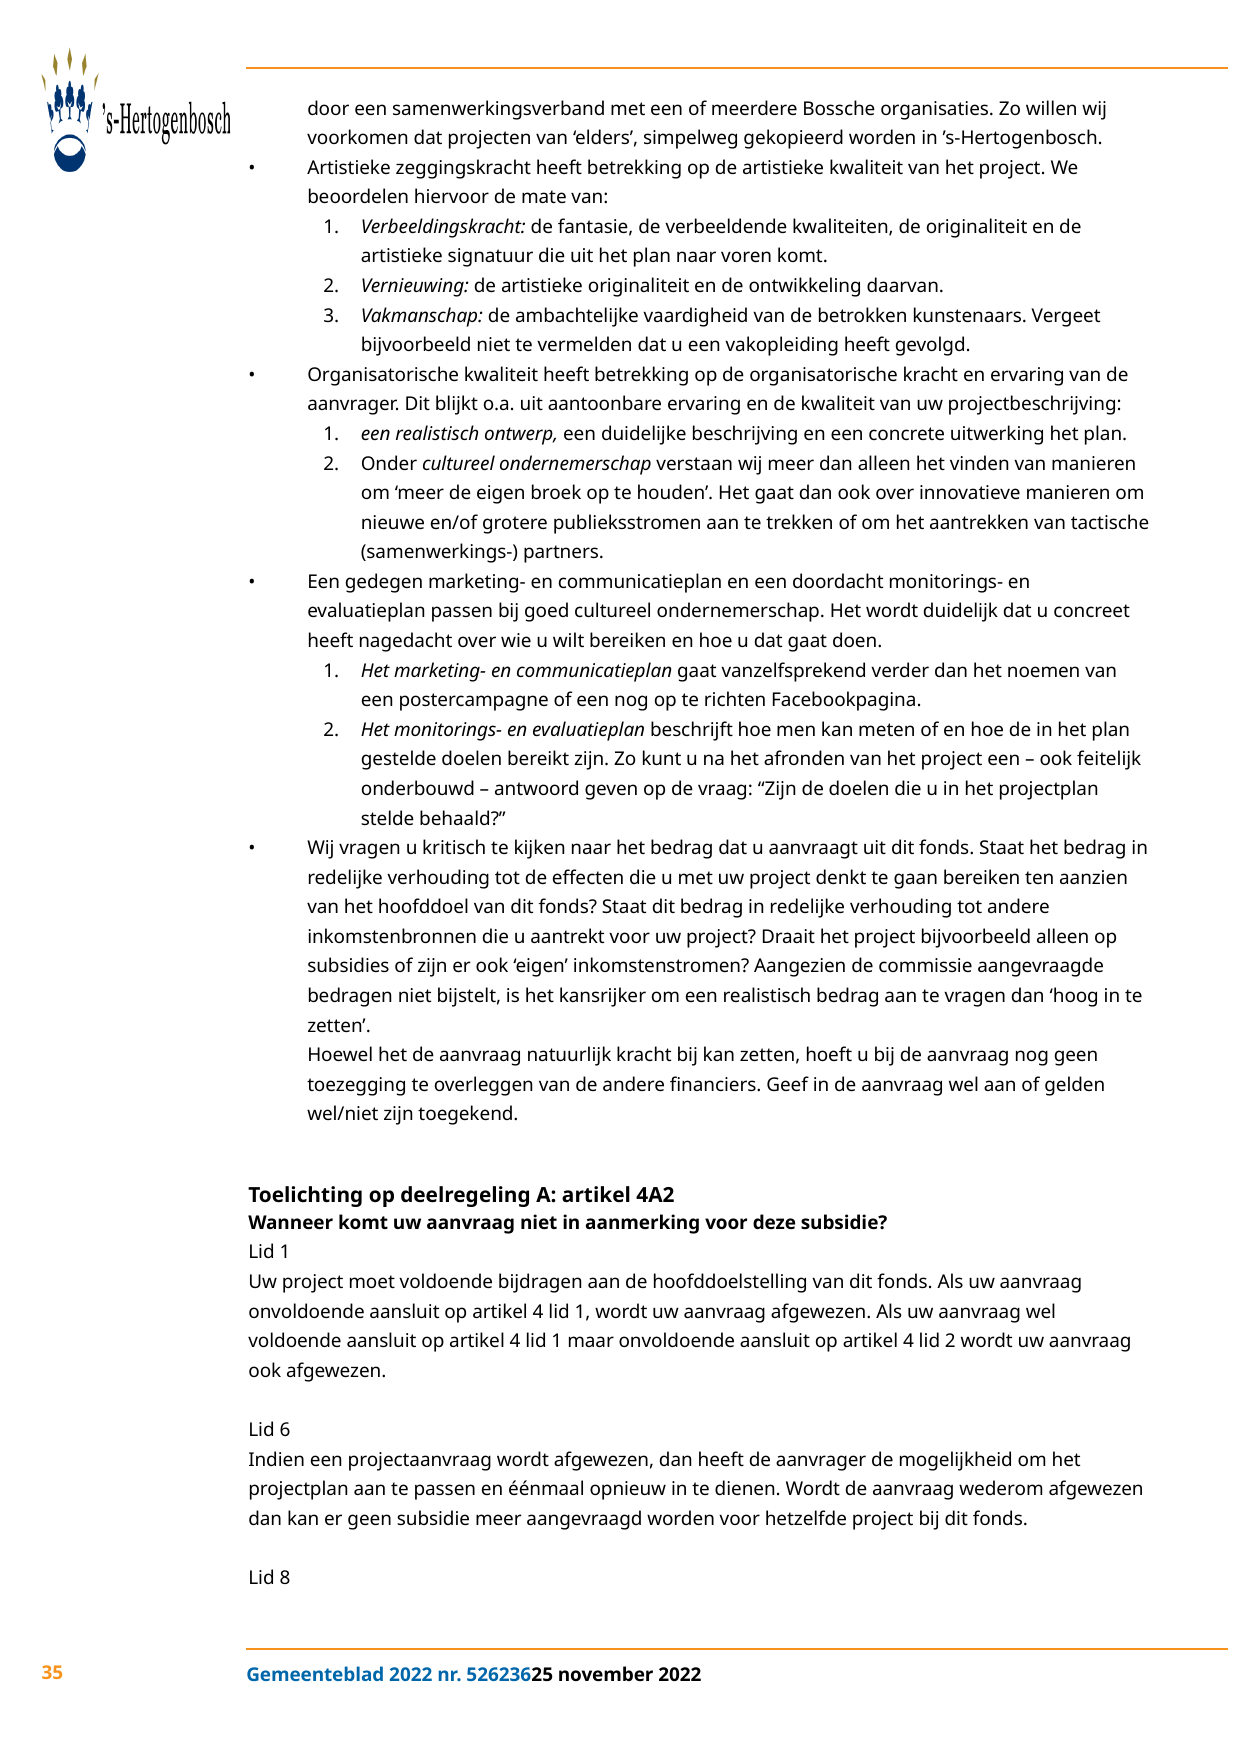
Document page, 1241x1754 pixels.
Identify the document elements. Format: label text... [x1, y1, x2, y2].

list Wij vragen u kritisch te kijken naar het bedrag dat u aanvraagt uit dit fonds. Staat het bedrag in redelijke verhouding tot de effecten die u met uw project denkt te gaan bereiken ten aanzien van het hoofddoel van dit fonds? Staat dit bedrag in redelijke verhouding tot andere inkomstenbronnen die u aantrekt voor uw project? Draait het project bijvoorbeeld alleen op subsidies of zijn er ook ‘eigen’ inkomstenstromen? Aangezien de commissie aangevraagde bedragen niet bijstelt, is het kansrijker om een realistisch bedrag aan te vragen dan ‘hoog in te zetten’. [248, 834, 1152, 1038]
list Onder cultureel ondernemerschap verstaan wij meer dan alleen het vinden van manieren om ‘meer de eigen broek op te houden’. Het gaat dan ook over innovatieve manieren om nieuwe en/of grotere publieksstromen aan te trekken of om het aantrekken van tactische (samenwerkings-) partners. [323, 450, 1152, 564]
list Verbeeldingskracht: de fantasie, de verbeeldende kwaliteiten, de originaliteit en de artistieke signatuur die uit het plan naar voren komt. [323, 213, 1152, 268]
list Het marketing- en communicatieplan gaat vanzelfsprekend verder dan het noemen van een postercampagne of een nog op te richten Facebookpagina. [323, 657, 1152, 712]
list door een samenwerkingsverband met een of meerdere Bossche organisaties. Zo willen wij voorkomen dat projecten van ‘elders’, simpelweg gekopieerd worden in ’s-Hertogenbosch. [248, 95, 1152, 150]
text Lid 6 [248, 1416, 1152, 1442]
list Het monitorings- en evaluatieplan beschrijft hoe men kan meten of en hoe de in het plan gestelde doelen bereikt zijn. Zo kunt u na het afronden van het project een – ook feitelijk onderbouwd – antwoord geven op de vraag: “Zijn de doelen die u in het projectplan stelde behaald?” [323, 716, 1152, 831]
text Toelichting op deelregeling A: artikel 4A2 [248, 1181, 1152, 1209]
text Lid 8 [248, 1564, 1152, 1590]
list Vernieuwing: de artistieke originaliteit en de ontwikkeling daarvan. [323, 272, 1152, 298]
list Hoewel het de aanvraag natuurlijk kracht bij kan zetten, hoeft u bij de aanvraag nog geen toezegging te overleggen van de andere financiers. Geef in de aanvraag wel aan of gelden wel/niet zijn toegekend. [248, 1041, 1152, 1126]
list Vakmanschap: de ambachtelijke vaardigheid van de betrokken kunstenaars. Vergeet bijvoorbeeld niet te vermelden dat u een vakopleiding heeft gevolgd. [323, 302, 1152, 357]
list Een gedegen marketing- en communicatieplan en een doordacht monitorings- en evaluatieplan passen bij goed cultureel ondernemerschap. Het wordt duidelijk dat u concreet heeft nagedacht over wie u wilt bereiken en hoe u dat gaat doen. [248, 568, 1152, 653]
text Wanneer komt uw aanvraag niet in aanmerking voor deze subsidie? [248, 1209, 1152, 1235]
text Uw project moet voldoende bijdragen aan de hoofddoelstelling van dit fonds. Als uw aanvraag onvoldoende aansluit op artikel 4 lid 1, wordt uw aanvraag afgewezen. Als uw aanvraag wel voldoende aansluit op artikel 4 lid 1 maar onvoldoende aansluit op artikel 4 lid 2 wordt uw aanvraag ook afgewezen. [248, 1268, 1152, 1383]
list Artistieke zeggingskracht heeft betrekking op de artistieke kwaliteit van het project. We beoordelen hiervoor de mate van: [248, 154, 1152, 209]
text Indien een projectaanvraag wordt afgewezen, dan heeft de aanvrager de mogelijkheid om het projectplan aan te passen en éénmaal opnieuw in te dienen. Wordt de aanvraag wederom afgewezen dan kan er geen subsidie meer aangevraagd worden voor hetzelfde project bij dit fonds. [248, 1446, 1152, 1531]
text Lid 1 [248, 1239, 1152, 1264]
picture [41, 47, 231, 172]
list Organisatorische kwaliteit heeft betrekking op de organisatorische kracht en ervaring van de aanvrager. Dit blijkt o.a. uit aantoonbare ervaring en de kwaliteit van uw projectbeschrijving: [248, 361, 1152, 416]
list een realistisch ontwerp, een duidelijke beschrijving en een concrete uitwerking het plan. [323, 420, 1152, 446]
